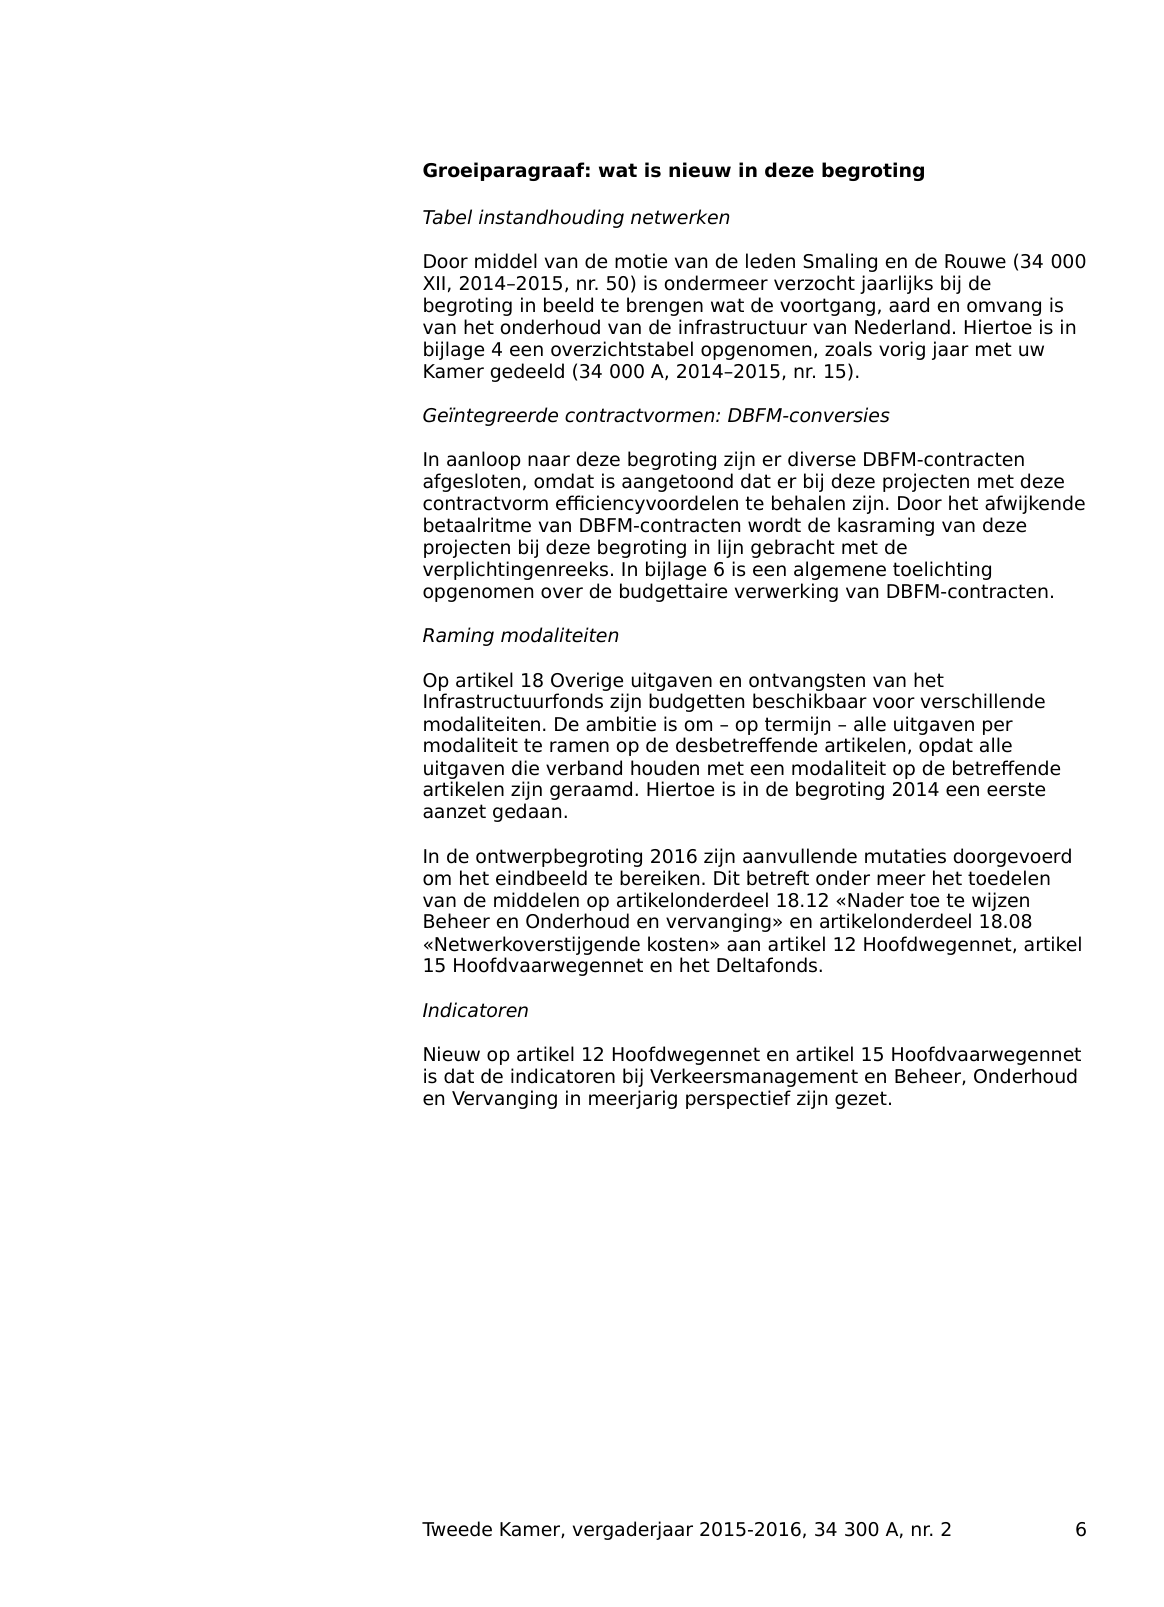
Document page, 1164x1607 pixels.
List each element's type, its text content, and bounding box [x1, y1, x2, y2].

subtitle Groeiparagraaf: wat is nieuw in deze begroting [422, 160, 1087, 182]
subtitle Geïntegreerde contractvormen: DBFM-conversies [422, 405, 1087, 427]
text Op artikel 18 Overige uitgaven en ontvangsten van het Infrastructuurfonds zijn budgetten beschikbaar voor verschillende modaliteiten. De ambitie is om – op termijn – alle uitgaven per modaliteit te ramen op de desbetreffende artikelen, opdat alle uitgaven die verband houden met een modaliteit op de betreffende artikelen zijn geraamd. Hiertoe is in de begroting 2014 een eerste aanzet gedaan. [422, 669, 1087, 823]
text In de ontwerpbegroting 2016 zijn aanvullende mutaties doorgevoerd om het eindbeeld te bereiken. Dit betreft onder meer het toedelen van de middelen op artikelonderdeel 18.12 «Nader toe te wijzen Beheer en Onderhoud en vervanging» en artikelonderdeel 18.08 «Netwerkoverstijgende kosten» aan artikel 12 Hoofdwegennet, artikel 15 Hoofdvaarwegennet en het Deltafonds. [422, 846, 1087, 977]
subtitle Indicatoren [422, 999, 1087, 1022]
subtitle Raming modaliteiten [422, 625, 1087, 647]
text Door middel van de motie van de leden Smaling en de Rouwe (34 000 XII, 2014–2015, nr. 50) is ondermeer verzocht jaarlijks bij de begroting in beeld te brengen wat de voortgang, aard en omvang is van het onderhoud van de infrastructuur van Nederland. Hiertoe is in bijlage 4 een overzichtstabel opgenomen, zoals vorig jaar met uw Kamer gedeeld (34 000 A, 2014–2015, nr. 15). [422, 251, 1087, 383]
subtitle Tabel instandhouding netwerken [422, 207, 1087, 229]
text In aanloop naar deze begroting zijn er diverse DBFM-contracten afgesloten, omdat is aangetoond dat er bij deze projecten met deze contractvorm efficiencyvoordelen te behalen zijn. Door het afwijkende betaalritme van DBFM-contracten wordt de kasraming van deze projecten bij deze begroting in lijn gebracht met de verplichtingenreeks. In bijlage 6 is een algemene toelichting opgenomen over de budgettaire verwerking van DBFM-contracten. [422, 449, 1087, 603]
text Nieuw op artikel 12 Hoofdwegennet en artikel 15 Hoofdvaarwegennet is dat de indicatoren bij Verkeersmanagement en Beheer, Onderhoud en Vervanging in meerjarig perspectief zijn gezet. [422, 1044, 1087, 1110]
